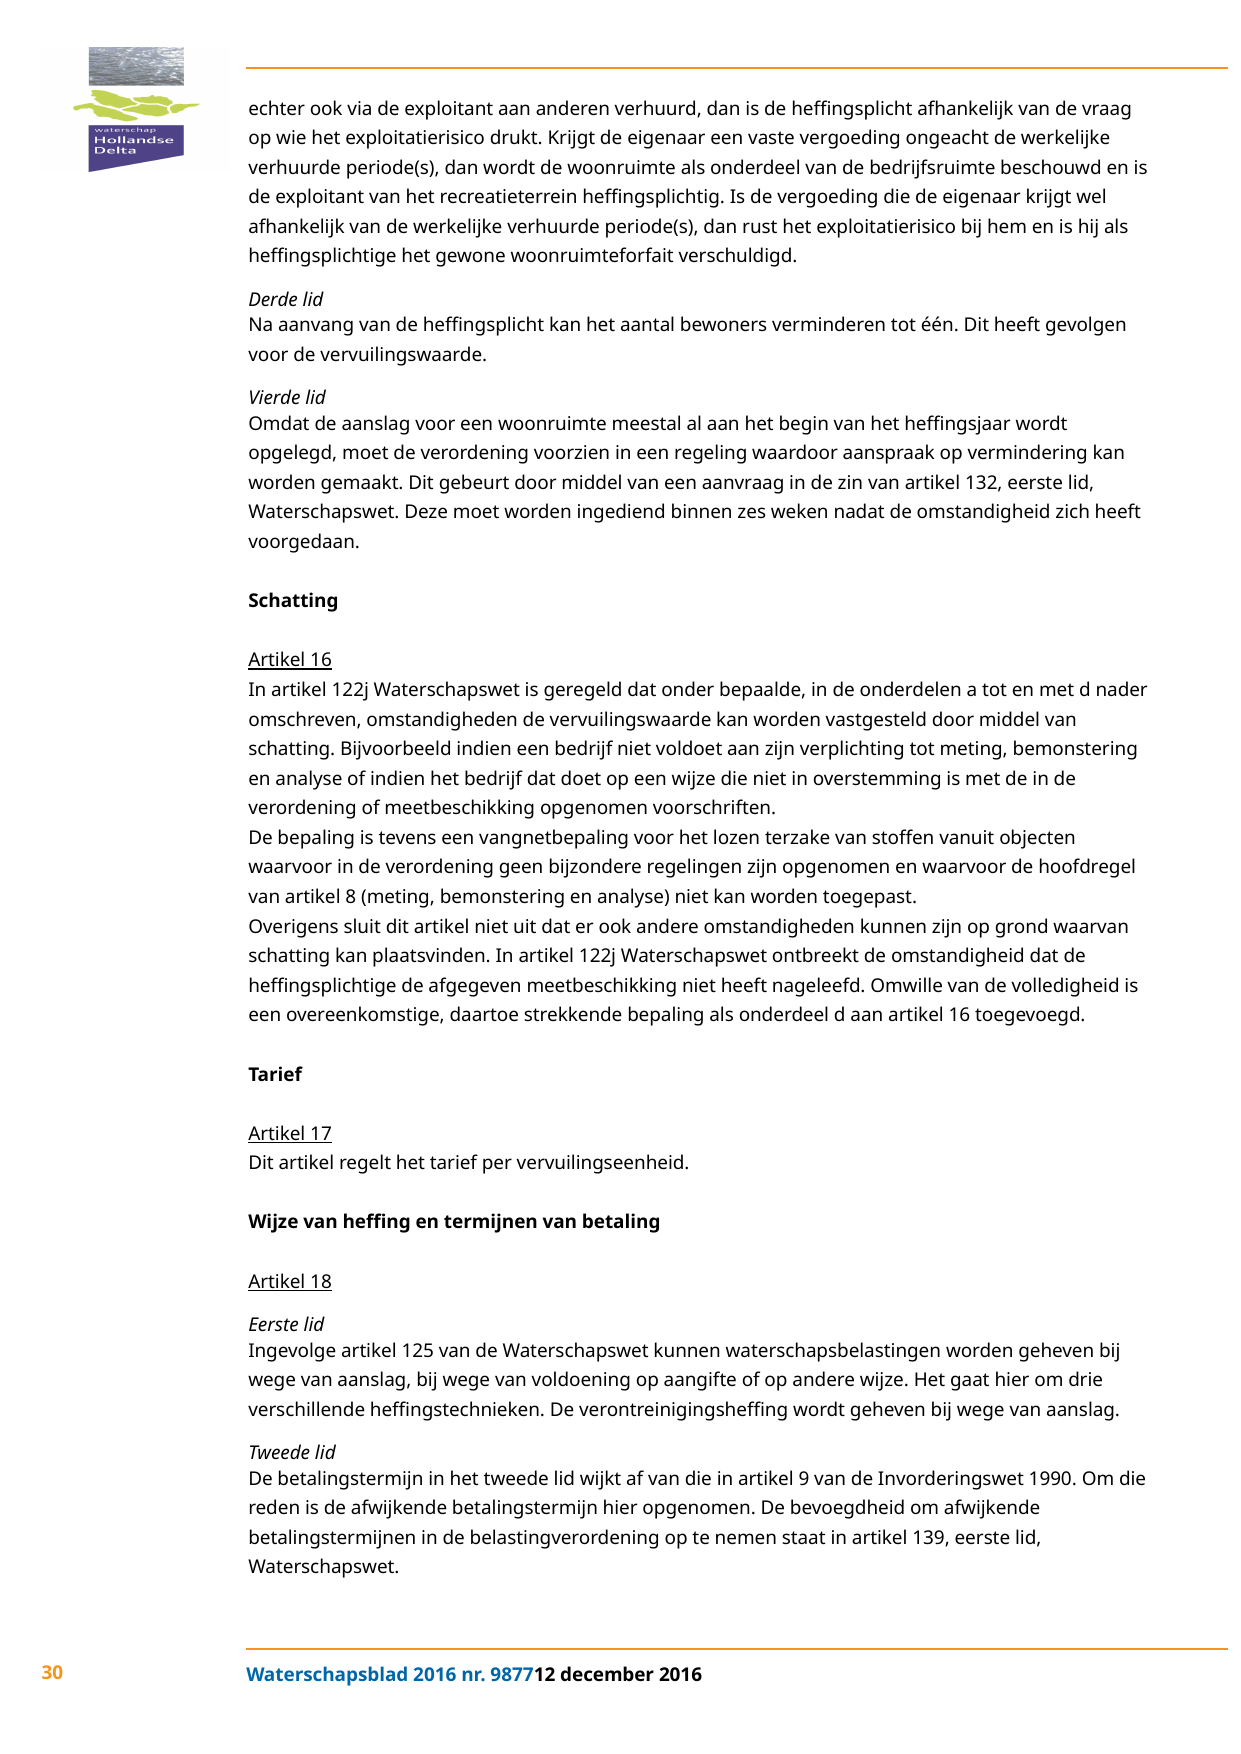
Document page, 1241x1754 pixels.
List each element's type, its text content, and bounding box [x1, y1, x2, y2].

text echter ook via de exploitant aan anderen verhuurd, dan is de heffingsplicht afhankelijk van de vraag op wie het exploitatierisico drukt. Krijgt de eigenaar een vaste vergoeding ongeacht de werkelijke verhuurde periode(s), dan wordt de woonruimte als onderdeel van de bedrijfsruimte beschouwd en is de exploitant van het recreatieterrein heffingsplichtig. Is de vergoeding die de eigenaar krijgt wel afhankelijk van de werkelijke verhuurde periode(s), dan rust het exploitatierisico bij hem en is hij als heffingsplichtige het gewone woonruimteforfait verschuldigd. [248, 95, 1152, 268]
text Na aanvang van de heffingsplicht kan het aantal bewoners verminderen tot één. Dit heeft gevolgen voor de vervuilingswaarde. [248, 312, 1152, 367]
text In artikel 122j Waterschapswet is geregeld dat onder bepaalde, in de onderdelen a tot en met d nader omschreven, omstandigheden de vervuilingswaarde kan worden vastgesteld door middel van schatting. Bijvoorbeeld indien een bedrijf niet voldoet aan zijn verplichting tot meting, bemonstering en analyse of indien het bedrijf dat doet op een wijze die niet in overstemming is met de in de verordening of meetbeschikking opgenomen voorschriften. [248, 676, 1152, 820]
text Tarief [248, 1061, 1152, 1087]
text De betalingstermijn in het tweede lid wijkt af van die in artikel 9 van de Invorderingswet 1990. Om die reden is de afwijkende betalingstermijn hier opgenomen. De bevoegdheid om afwijkende betalingstermijnen in de belastingverordening op te nemen staat in artikel 139, eerste lid, Waterschapswet. [248, 1465, 1152, 1579]
text Vierde lid [248, 384, 1152, 410]
text Ingevolge artikel 125 van de Waterschapswet kunnen waterschapsbelastingen worden geheven bij wege van aanslag, bij wege van voldoening op aangifte of op andere wijze. Het gaat hier om drie verschillende heffingstechnieken. De verontreinigingsheffing wordt geheven bij wege van aanslag. [248, 1337, 1152, 1422]
text Artikel 17 [248, 1120, 1152, 1146]
text Derde lid [248, 286, 1152, 312]
text Schatting [248, 587, 1152, 613]
text Artikel 16 [248, 647, 1152, 672]
text Eerste lid [248, 1311, 1152, 1337]
text De bepaling is tevens een vangnetbepaling voor het lozen terzake van stoffen vanuit objecten waarvoor in de verordening geen bijzondere regelingen zijn opgenomen en waarvoor de hoofdregel van artikel 8 (meting, bemonstering en analyse) niet kan worden toegepast. [248, 824, 1152, 909]
text Omdat de aanslag voor een woonruimte meestal al aan het begin van het heffingsjaar wordt opgelegd, moet de verordening voorzien in een regeling waardoor aanspraak op vermindering kan worden gemaakt. Dit gebeurt door middel van een aanvraag in de zin van artikel 132, eerste lid, Waterschapswet. Deze moet worden ingediend binnen zes weken nadat de omstandigheid zich heeft voorgedaan. [248, 410, 1152, 554]
text Tweede lid [248, 1439, 1152, 1465]
picture [41, 47, 231, 172]
text Artikel 18 [248, 1268, 1152, 1294]
text Dit artikel regelt het tarief per vervuilingseenheid. [248, 1149, 1152, 1175]
text Wijze van heffing en termijnen van betaling [248, 1209, 1152, 1234]
text Overigens sluit dit artikel niet uit dat er ook andere omstandigheden kunnen zijn op grond waarvan schatting kan plaatsvinden. In artikel 122j Waterschapswet ontbreekt de omstandigheid dat de heffingsplichtige de afgegeven meetbeschikking niet heeft nageleefd. Omwille van de volledigheid is een overeenkomstige, daartoe strekkende bepaling als onderdeel d aan artikel 16 toegevoegd. [248, 913, 1152, 1027]
